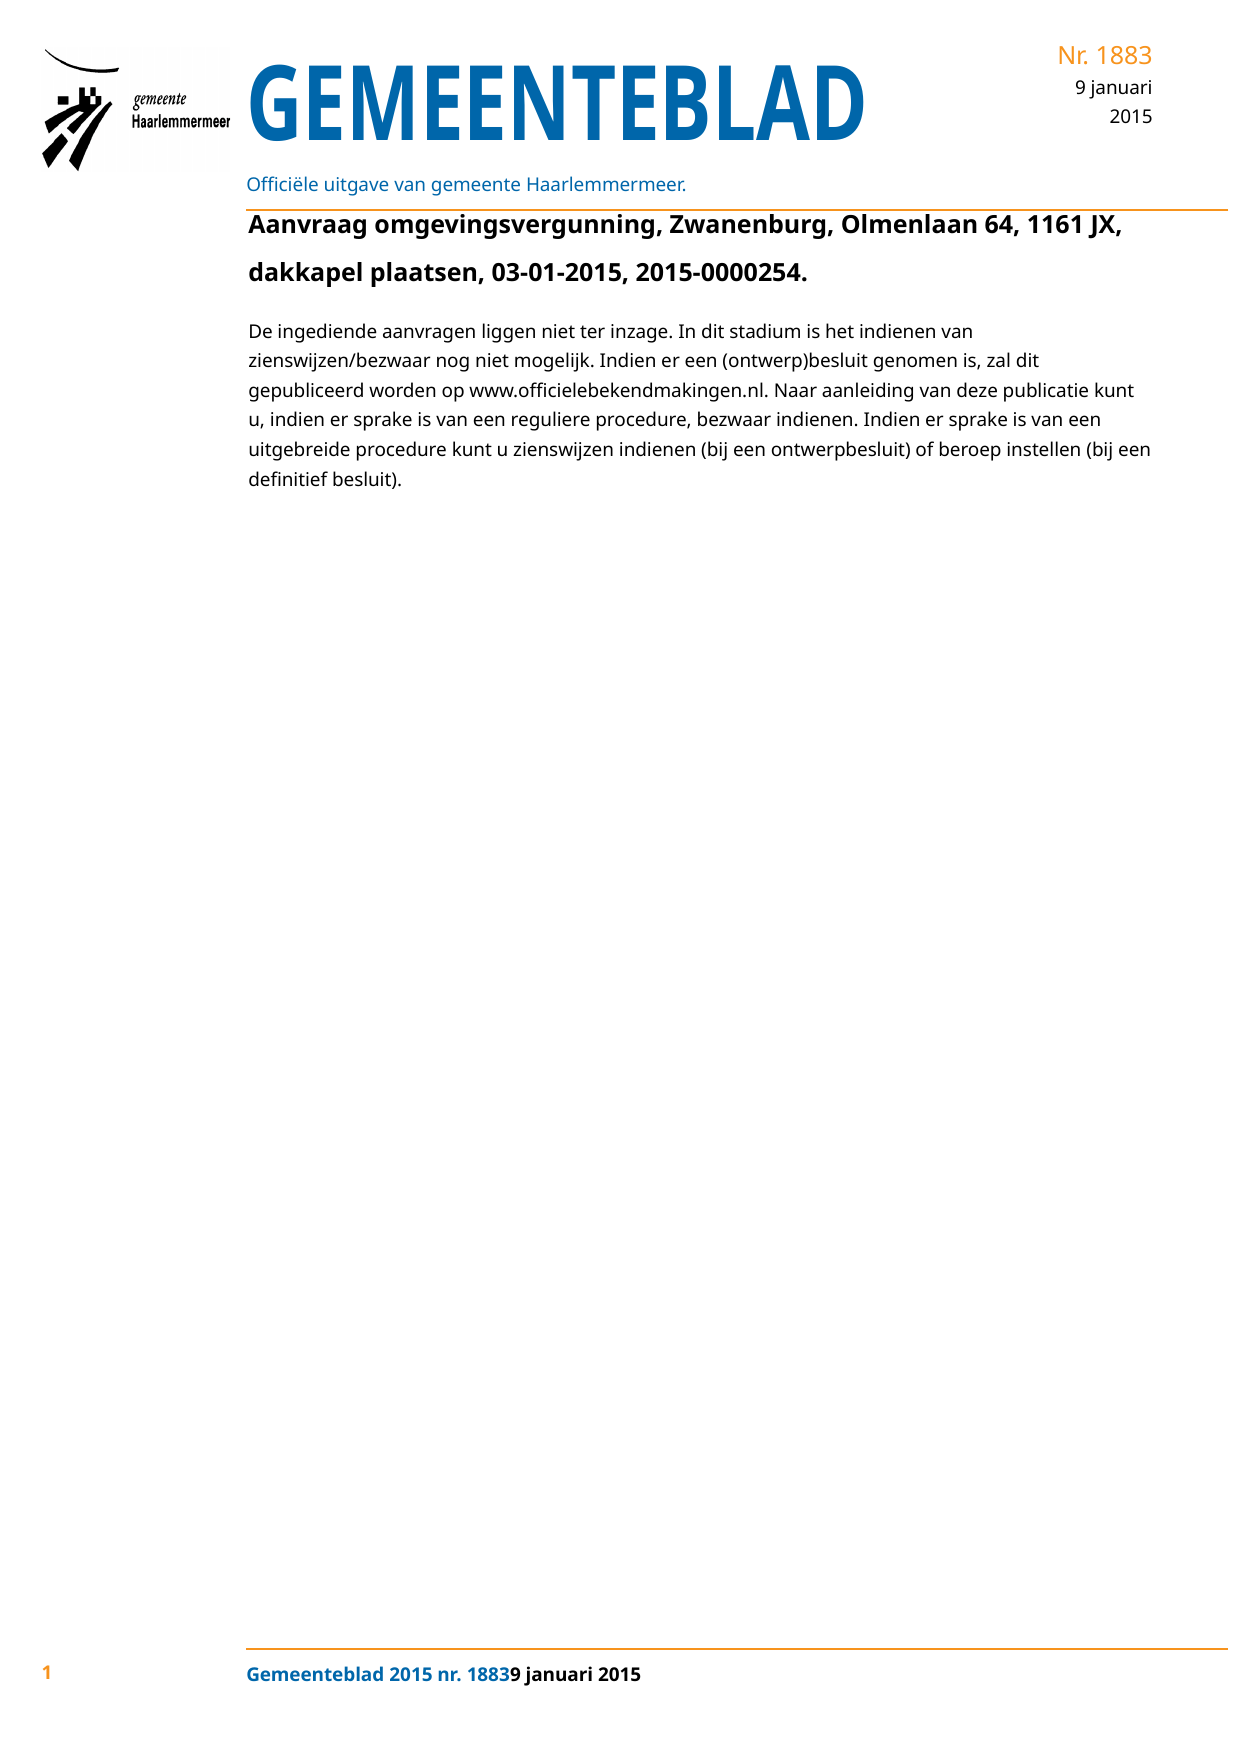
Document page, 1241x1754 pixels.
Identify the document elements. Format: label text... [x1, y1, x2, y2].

picture [41, 47, 231, 172]
text Aanvraag omgevingsvergunning, Zwanenburg, Olmenlaan 64, 1161 JX, dakkapel plaatsen, 03-01-2015, 2015-0000254. [248, 211, 1152, 288]
text De ingediende aanvragen liggen niet ter inzage. In dit stadium is het indienen van zienswijzen/bezwaar nog niet mogelijk. Indien er een (ontwerp)besluit genomen is, zal dit gepubliceerd worden op www.officielebekendmakingen.nl. Naar aanleiding van deze publicatie kunt u, indien er sprake is van een reguliere procedure, bezwaar indienen. Indien er sprake is van een uitgebreide procedure kunt u zienswijzen indienen (bij een ontwerpbesluit) of beroep instellen (bij een definitief besluit). [248, 318, 1152, 492]
